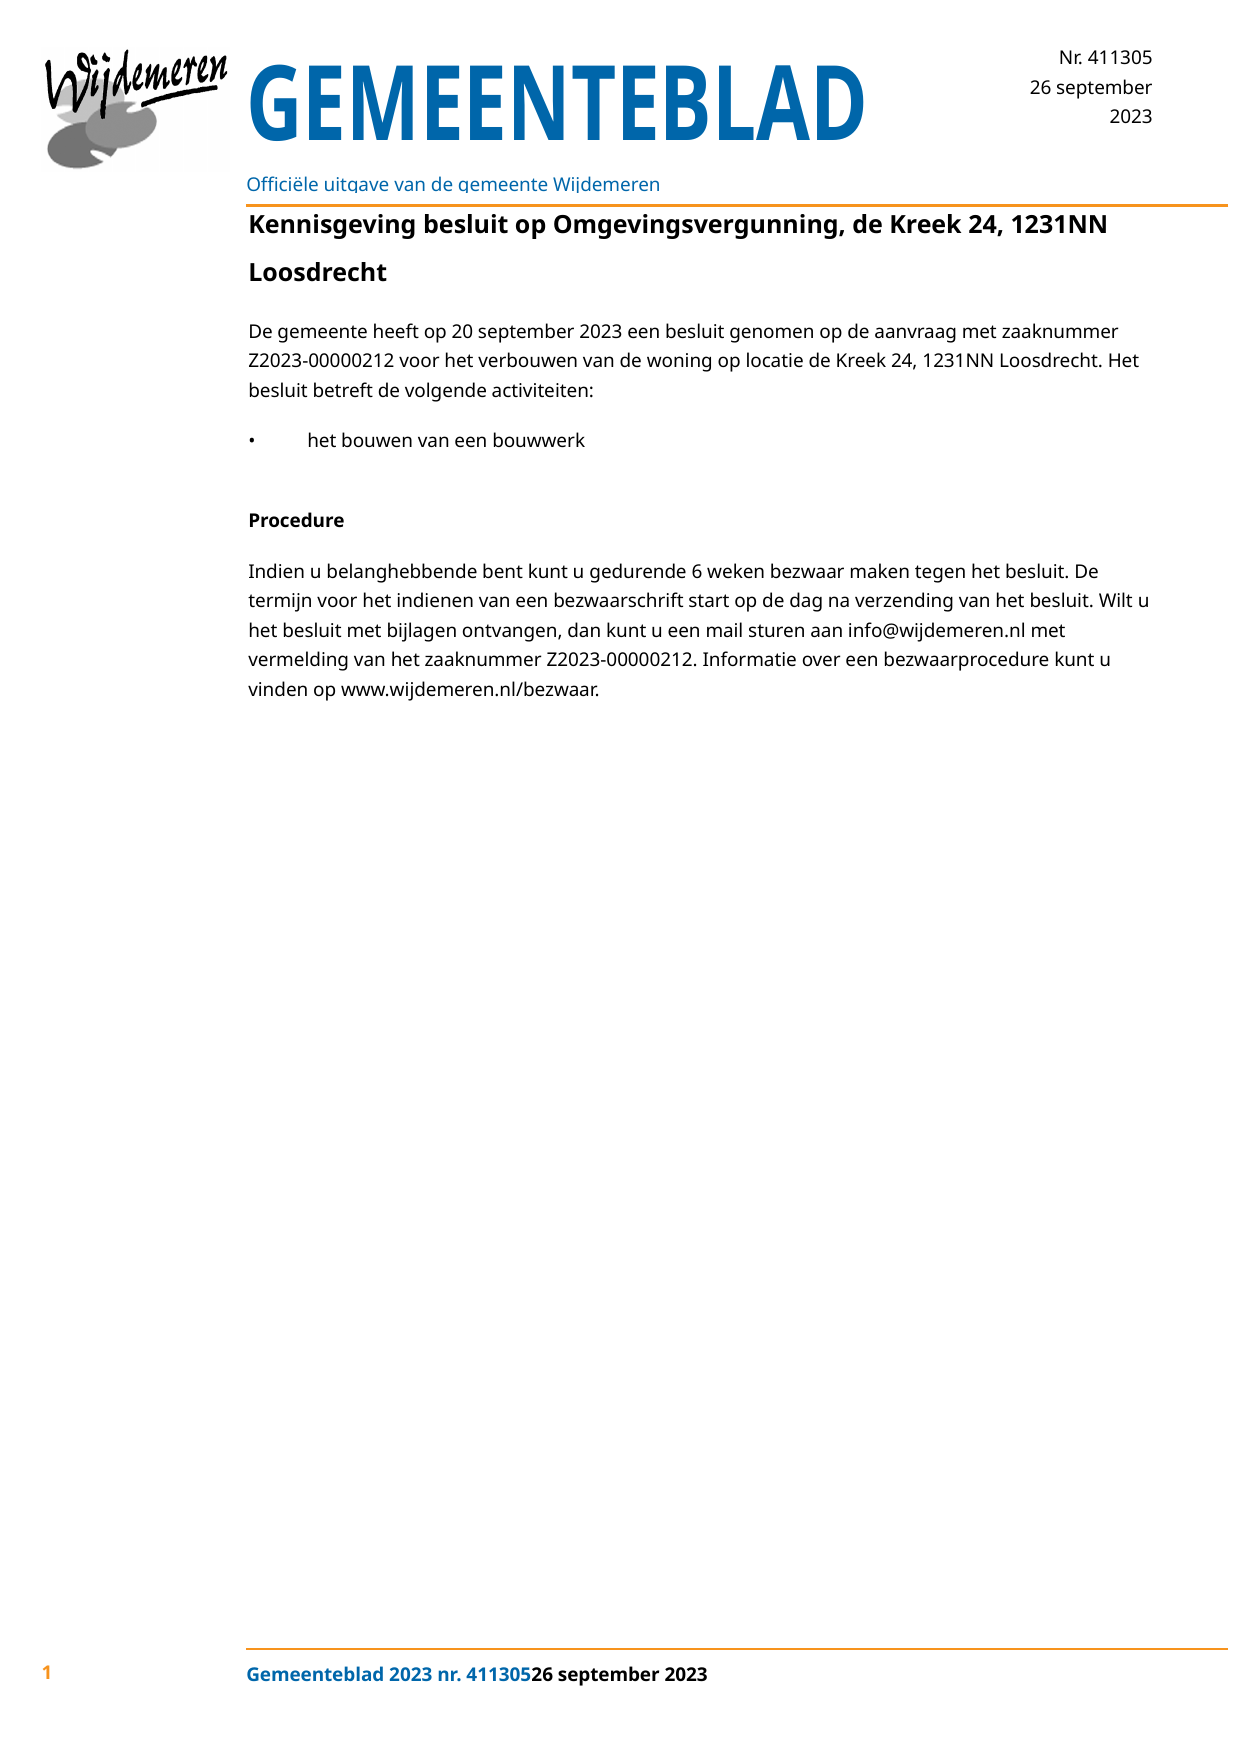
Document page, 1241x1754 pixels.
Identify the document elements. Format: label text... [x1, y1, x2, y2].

text Indien u belanghebbende bent kunt u gedurende 6 weken bezwaar maken tegen het besluit. De termijn voor het indienen van een bezwaarschrift start op de dag na verzending van het besluit. Wilt u het besluit met bijlagen ontvangen, dan kunt u een mail sturen aan info@wijdemeren.nl met vermelding van het zaaknummer Z2023-00000212. Informatie over een bezwaarprocedure kunt u vinden op www.wijdemeren.nl/bezwaar. [248, 558, 1152, 702]
list het bouwen van een bouwwerk [248, 427, 1152, 453]
text Kennisgeving besluit op Omgevingsvergunning, de Kreek 24, 1231NN Loosdrecht [248, 207, 1152, 288]
text Procedure [248, 507, 1152, 533]
text De gemeente heeft op 20 september 2023 een besluit genomen op de aanvraag met zaaknummer Z2023-00000212 voor het verbouwen van de woning op locatie de Kreek 24, 1231NN Loosdrecht. Het besluit betreft de volgende activiteiten: [248, 318, 1152, 403]
picture [41, 47, 231, 172]
